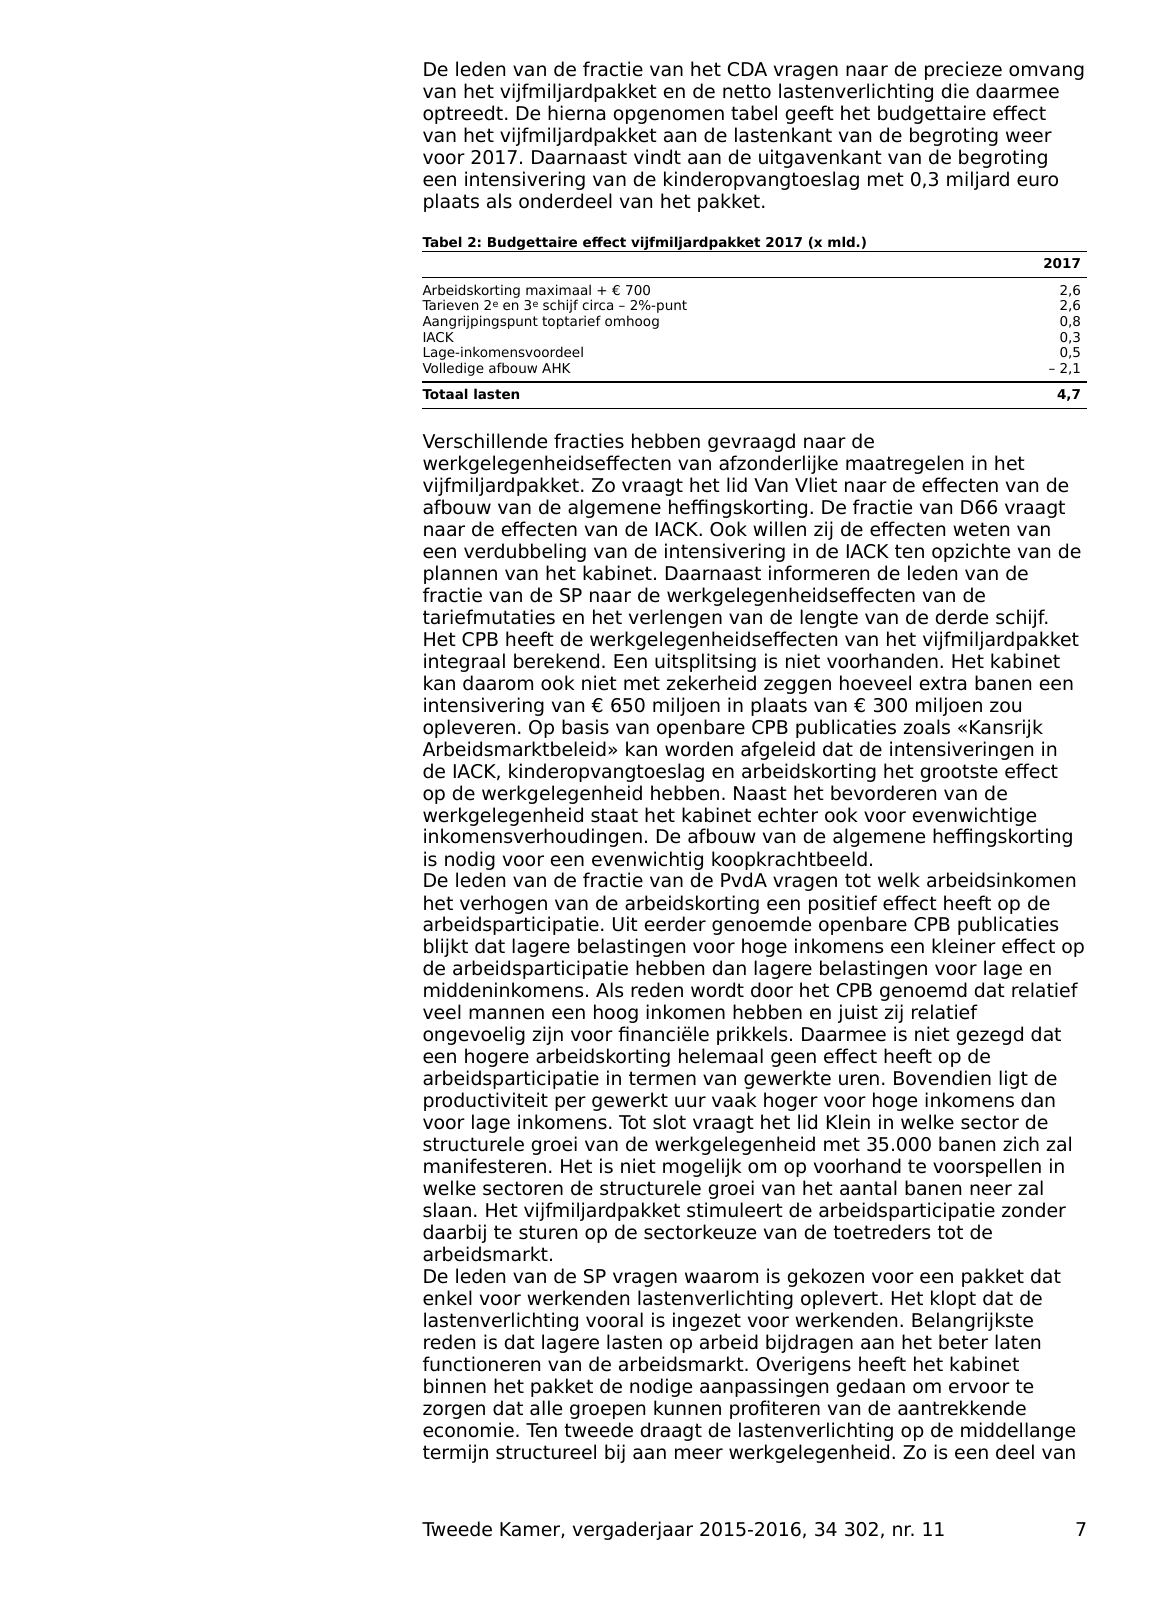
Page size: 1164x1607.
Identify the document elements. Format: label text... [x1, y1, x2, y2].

text De leden van de fractie van het CDA vragen naar de precieze omvang van het vijfmiljardpakket en de netto lastenverlichting die daarmee optreedt. De hierna opgenomen tabel geeft het budgettaire effect van het vijfmiljardpakket aan de lastenkant van de begroting weer voor 2017. Daarnaast vindt aan de uitgavenkant van de begroting een intensivering van de kinderopvangtoeslag met 0,3 miljard euro plaats als onderdeel van het pakket. [422, 59, 1087, 213]
table_cell 0,8 [936, 314, 1087, 329]
table_cell 2,6 [936, 298, 1087, 314]
table_cell 0,5 [936, 345, 1087, 361]
table_cell Tarieven 2e en 3e schijf circa – 2%-punt [422, 298, 936, 314]
text Verschillende fracties hebben gevraagd naar de werkgelegenheidseffecten van afzonderlijke maatregelen in het vijfmiljardpakket. Zo vraagt het lid Van Vliet naar de effecten van de afbouw van de algemene heffingskorting. De fractie van D66 vraagt naar de effecten van de IACK. Ook willen zij de effecten weten van een verdubbeling van de intensivering in de IACK ten opzichte van de plannen van het kabinet. Daarnaast informeren de leden van de fractie van de SP naar de werkgelegenheidseffecten van de tariefmutaties en het verlengen van de lengte van de derde schijf. Het CPB heeft de werkgelegenheidseffecten van het vijfmiljardpakket integraal berekend. Een uitsplitsing is niet voorhanden. Het kabinet kan daarom ook niet met zekerheid zeggen hoeveel extra banen een intensivering van € 650 miljoen in plaats van € 300 miljoen zou opleveren. Op basis van openbare CPB publicaties zoals «Kansrijk Arbeidsmarktbeleid» kan worden afgeleid dat de intensiveringen in de IACK, kinderopvangtoeslag en arbeidskorting het grootste effect op de werkgelegenheid hebben. Naast het bevorderen van de werkgelegenheid staat het kabinet echter ook voor evenwichtige inkomensverhoudingen. De afbouw van de algemene heffingskorting is nodig voor een evenwichtig koopkrachtbeeld. [422, 431, 1087, 870]
table_cell Arbeidskorting maximaal + € 700 [422, 278, 936, 298]
table_cell Lage-inkomensvoordeel [422, 345, 936, 361]
table_cell [422, 252, 936, 277]
table_cell Totaal lasten [422, 383, 936, 408]
table_cell 0,3 [936, 330, 1087, 345]
table_cell Aangrijpingspunt toptarief omhoog [422, 314, 936, 329]
table_cell 2,6 [936, 278, 1087, 298]
table_cell 4,7 [936, 383, 1087, 408]
text De leden van de SP vragen waarom is gekozen voor een pakket dat enkel voor werkenden lastenverlichting oplevert. Het klopt dat de lastenverlichting vooral is ingezet voor werkenden. Belangrijkste reden is dat lagere lasten op arbeid bijdragen aan het beter laten functioneren van de arbeidsmarkt. Overigens heeft het kabinet binnen het pakket de nodige aanpassingen gedaan om ervoor te zorgen dat alle groepen kunnen profiteren van de aantrekkende economie. Ten tweede draagt de lastenverlichting op de middellange termijn structureel bij aan meer werkgelegenheid. Zo is een deel van [422, 1266, 1087, 1464]
table_cell – 2,1 [936, 361, 1087, 381]
table_cell Volledige afbouw AHK [422, 361, 936, 381]
table_cell 2017 [936, 252, 1087, 277]
table_header Tabel 2: Budgettaire effect vijfmiljardpakket 2017 (x mld.) [422, 235, 1087, 251]
text De leden van de fractie van de PvdA vragen tot welk arbeidsinkomen het verhogen van de arbeidskorting een positief effect heeft op de arbeidsparticipatie. Uit eerder genoemde openbare CPB publicaties blijkt dat lagere belastingen voor hoge inkomens een kleiner effect op de arbeidsparticipatie hebben dan lagere belastingen voor lage en middeninkomens. Als reden wordt door het CPB genoemd dat relatief veel mannen een hoog inkomen hebben en juist zij relatief ongevoelig zijn voor financiële prikkels. Daarmee is niet gezegd dat een hogere arbeidskorting helemaal geen effect heeft op de arbeidsparticipatie in termen van gewerkte uren. Bovendien ligt de productiviteit per gewerkt uur vaak hoger voor hoge inkomens dan voor lage inkomens. Tot slot vraagt het lid Klein in welke sector de structurele groei van de werkgelegenheid met 35.000 banen zich zal manifesteren. Het is niet mogelijk om op voorhand te voorspellen in welke sectoren de structurele groei van het aantal banen neer zal slaan. Het vijfmiljardpakket stimuleert de arbeidsparticipatie zonder daarbij te sturen op de sectorkeuze van de toetreders tot de arbeidsmarkt. [422, 870, 1087, 1266]
table_cell IACK [422, 330, 936, 345]
